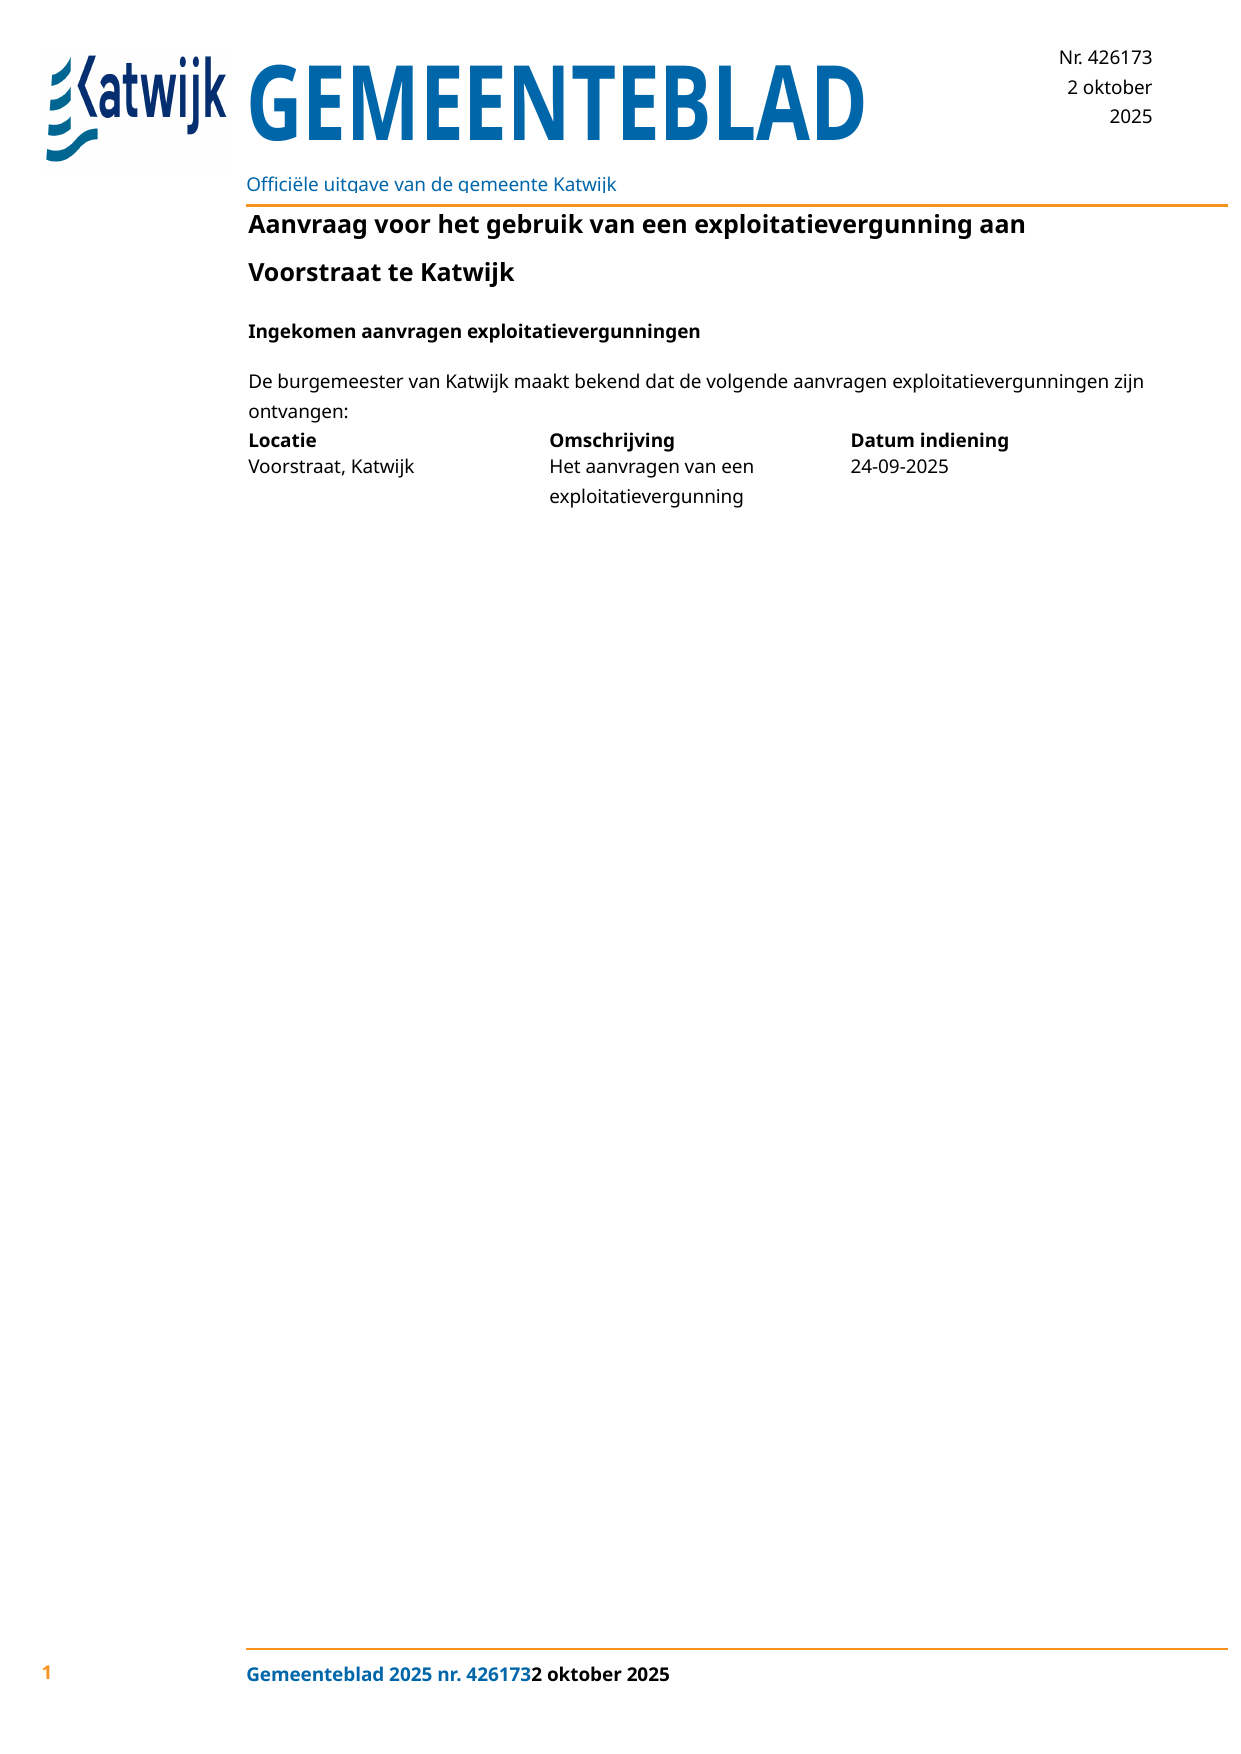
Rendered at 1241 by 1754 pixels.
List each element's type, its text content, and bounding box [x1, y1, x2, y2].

text Ingekomen aanvragen exploitatievergunningen [248, 318, 1152, 344]
table_cell Het aanvragen van een exploitatievergunning [549, 453, 850, 509]
text Aanvraag voor het gebruik van een exploitatievergunning aan Voorstraat te Katwijk [248, 207, 1152, 288]
table_header Omschrijving [549, 428, 850, 453]
table_header Locatie [248, 428, 549, 453]
table_header Datum indiening [850, 428, 1152, 453]
picture [41, 47, 231, 172]
text De burgemeester van Katwijk maakt bekend dat de volgende aanvragen exploitatievergunningen zijn ontvangen: [248, 368, 1152, 424]
table_cell Voorstraat, Katwijk [248, 453, 549, 509]
table_cell 24-09-2025 [850, 453, 1152, 509]
